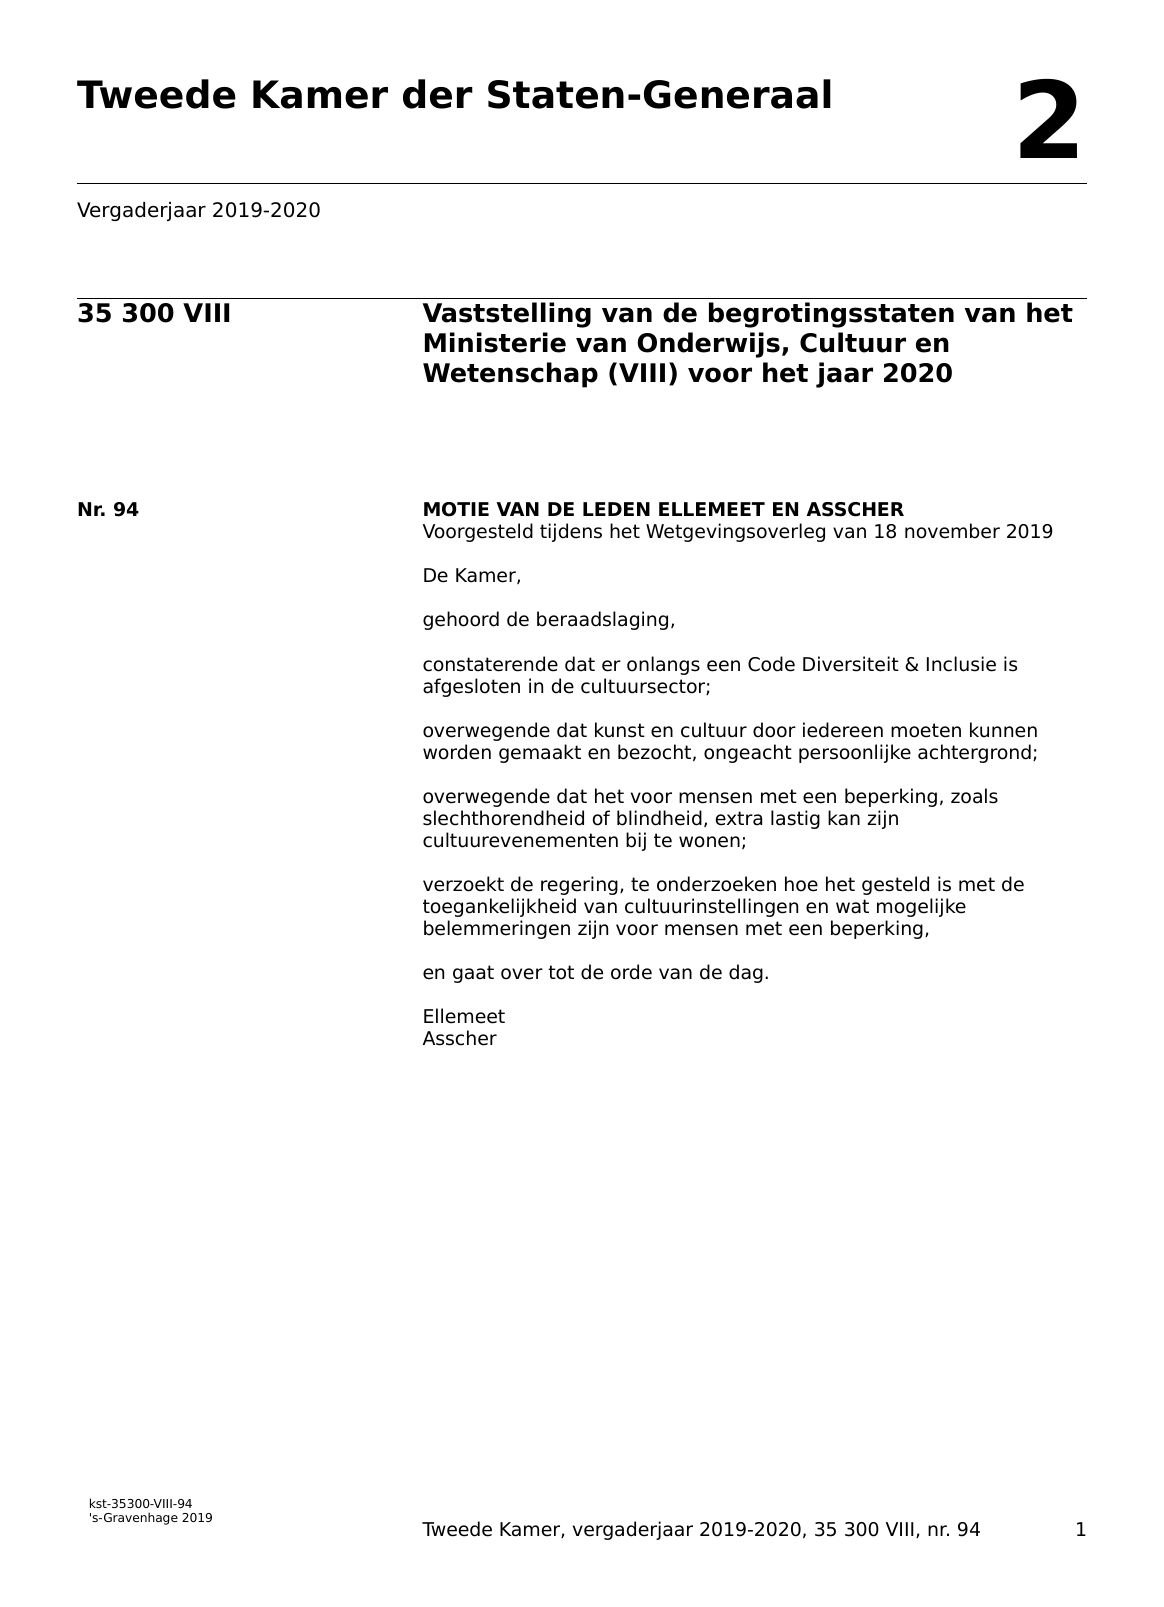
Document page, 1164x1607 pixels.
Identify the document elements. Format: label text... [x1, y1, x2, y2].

text De Kamer, [422, 565, 1087, 587]
table_cell Vergaderjaar 2019-2020 [77, 184, 1087, 298]
text 's-Gravenhage 2019 [88, 1511, 323, 1525]
text kst-35300-VIII-94 [88, 1497, 323, 1511]
subtitle Nr. 94 MOTIE VAN DE LEDEN ELLEMEET EN ASSCHER [77, 499, 1087, 521]
text gehoord de beraadslaging, [422, 609, 1087, 631]
text constaterende dat er onlangs een Code Diversiteit & Inclusie is afgesloten in de cultuursector; [422, 653, 1087, 697]
text Voorgesteld tijdens het Wetgevingsoverleg van 18 november 2019 [422, 521, 1087, 543]
table_header Tweede Kamer der Staten-Generaal [77, 59, 886, 183]
text verzoekt de regering, te onderzoeken hoe het gesteld is met de toegankelijkheid van cultuurinstellingen en wat mogelijke belemmeringen zijn voor mensen met een beperking, [422, 874, 1087, 940]
subtitle 35 300 VIII Vaststelling van de begrotingsstaten van het Ministerie van Onderwijs, Cultuur en Wetenschap (VIII) voor het jaar 2020 [77, 299, 1087, 388]
text Ellemeet [422, 1006, 1087, 1028]
text Asscher [422, 1028, 1087, 1050]
text overwegende dat kunst en cultuur door iedereen moeten kunnen worden gemaakt en bezocht, ongeacht persoonlijke achtergrond; [422, 720, 1087, 764]
text en gaat over tot de orde van de dag. [422, 962, 1087, 984]
text overwegende dat het voor mensen met een beperking, zoals slechthorendheid of blindheid, extra lastig kan zijn cultuurevenementen bij te wonen; [422, 786, 1087, 852]
table_header 2 [886, 59, 1087, 183]
